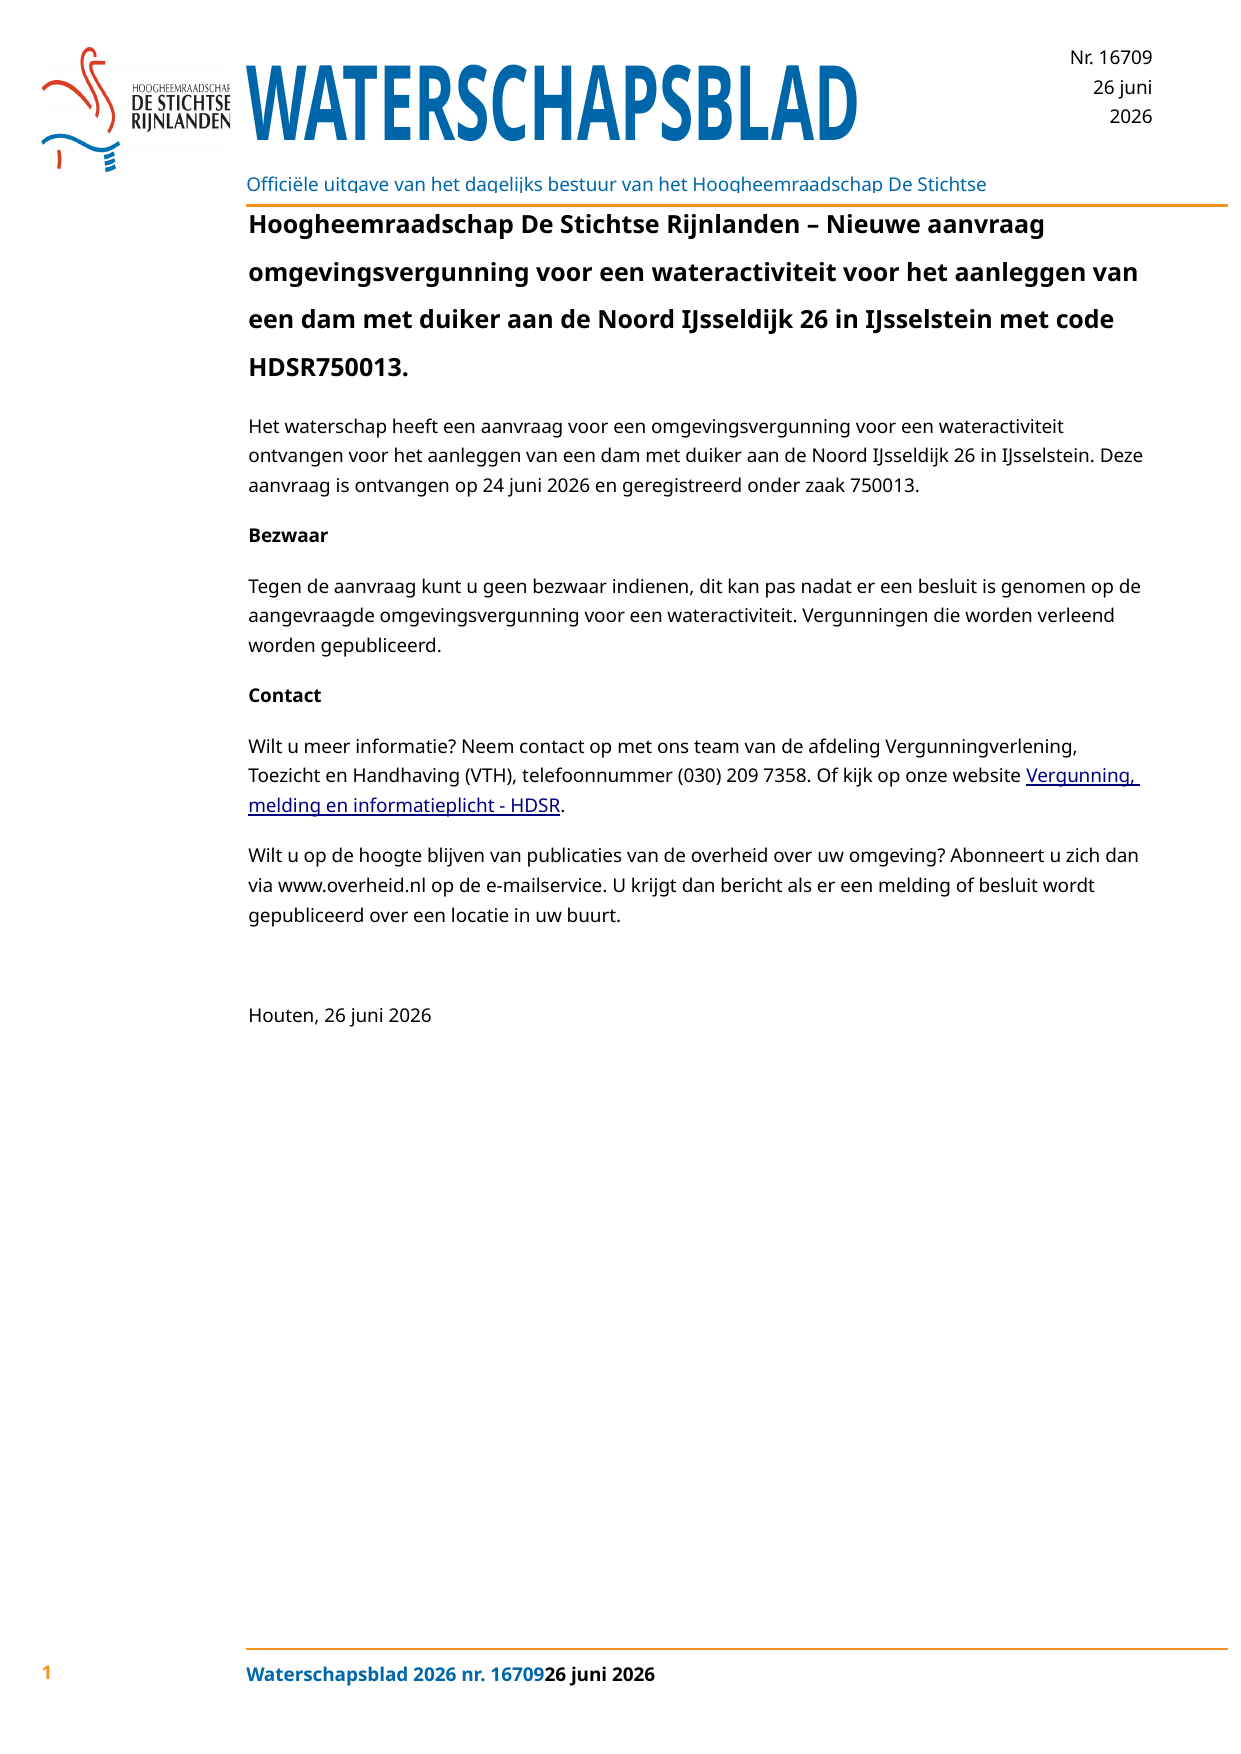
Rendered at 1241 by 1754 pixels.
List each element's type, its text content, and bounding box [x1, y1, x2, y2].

text Het waterschap heeft een aanvraag voor een omgevingsvergunning voor een wateractiviteit ontvangen voor het aanleggen van een dam met duiker aan de Noord IJsseldijk 26 in IJsselstein. Deze aanvraag is ontvangen op 24 juni 2026 en geregistreerd onder zaak 750013. [248, 413, 1152, 498]
text Wilt u meer informatie? Neem contact op met ons team van de afdeling Vergunningverlening, Toezicht en Handhaving (VTH), telefoonnummer (030) 209 7358. Of kijk op onze website Vergunning, melding en informatieplicht - HDSR. [248, 733, 1152, 818]
text Tegen de aanvraag kunt u geen bezwaar indienen, dit kan pas nadat er een besluit is genomen op de aangevraagde omgevingsvergunning voor een wateractiviteit. Vergunningen die worden verleend worden gepubliceerd. [248, 573, 1152, 658]
text Contact [248, 683, 1152, 708]
text Houten, 26 juni 2026 [248, 1003, 1152, 1028]
picture [41, 47, 231, 172]
text Hoogheemraadschap De Stichtse Rijnlanden – Nieuwe aanvraag omgevingsvergunning voor een wateractiviteit voor het aanleggen van een dam met duiker aan de Noord IJsseldijk 26 in IJsselstein met code HDSR750013. [248, 207, 1152, 384]
text Bezwaar [248, 523, 1152, 548]
text Wilt u op de hoogte blijven van publicaties van de overheid over uw omgeving? Abonneert u zich dan via www.overheid.nl op de e-mailservice. U krijgt dan bericht als er een melding of besluit wordt gepubliceerd over een locatie in uw buurt. [248, 843, 1152, 928]
